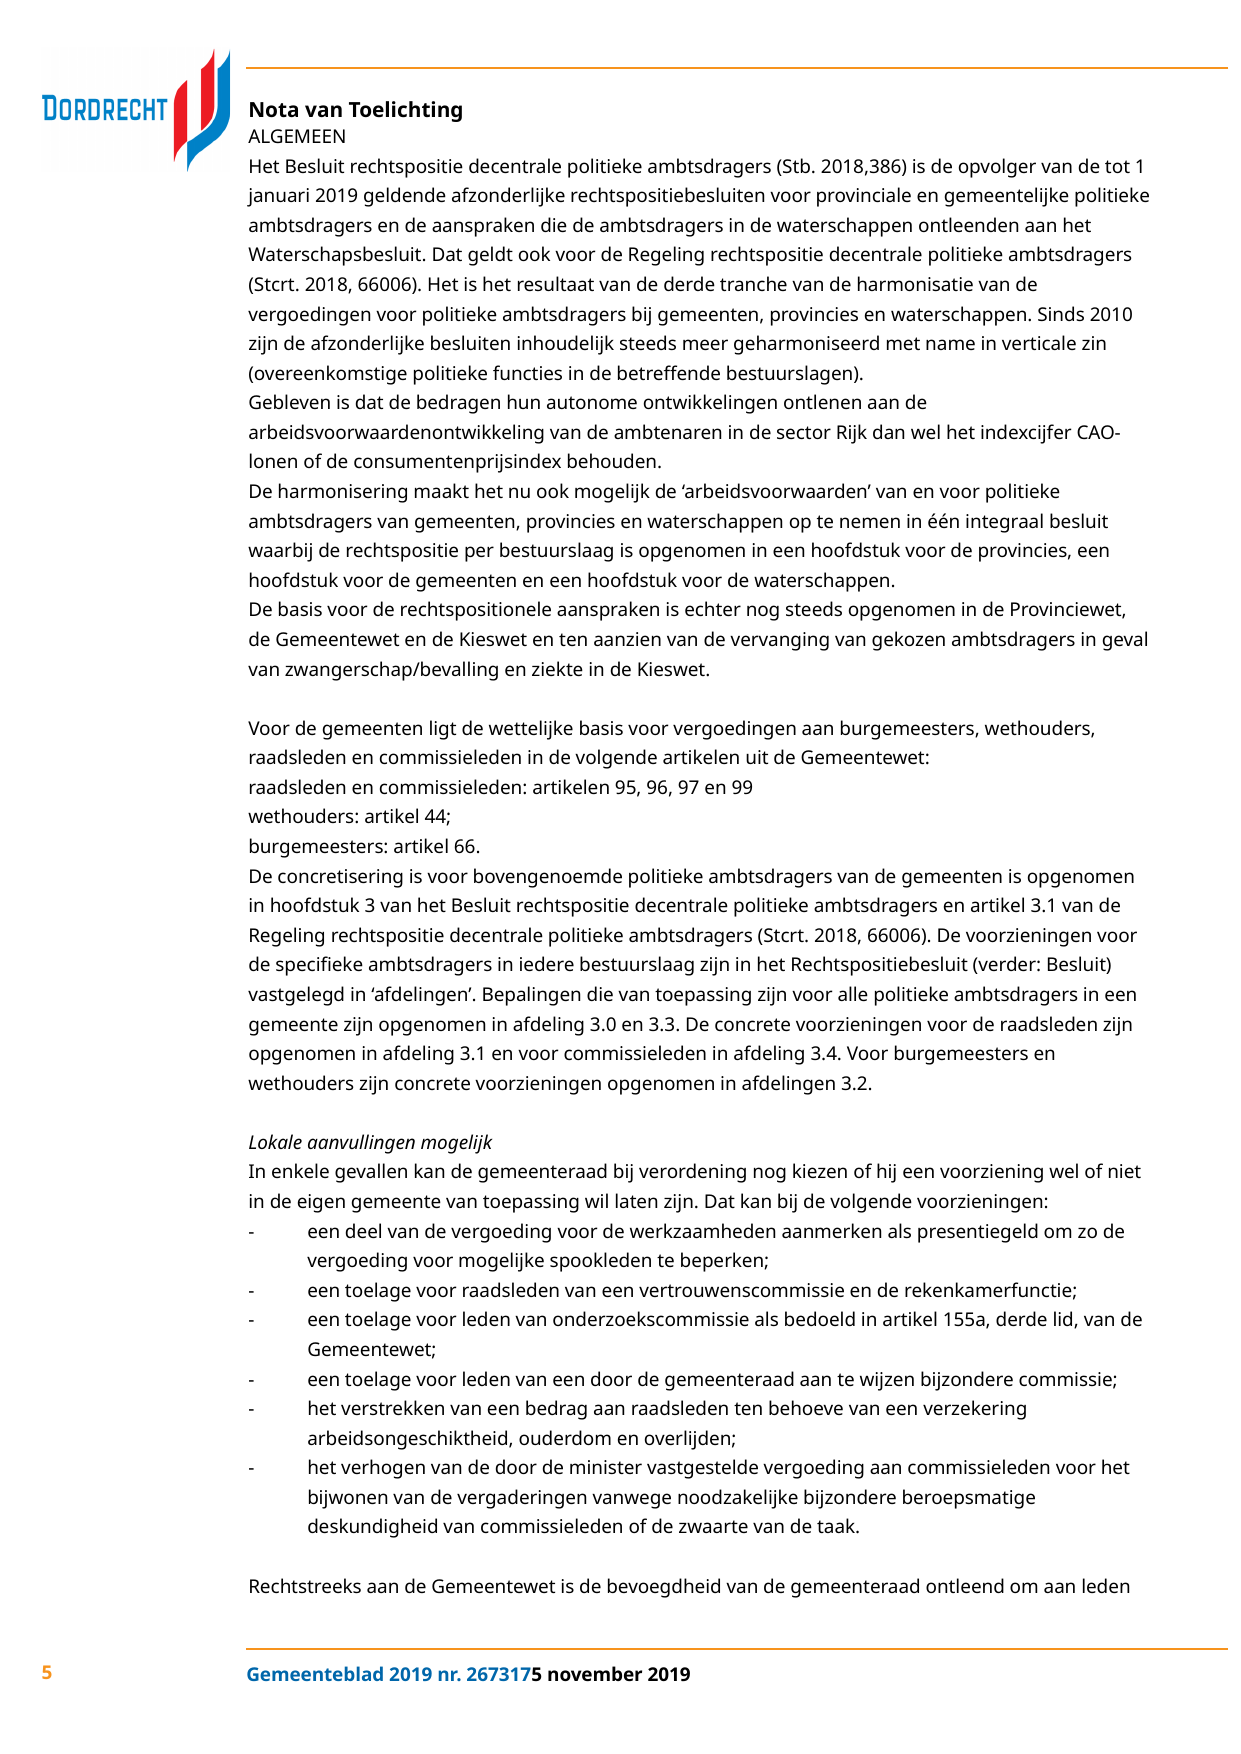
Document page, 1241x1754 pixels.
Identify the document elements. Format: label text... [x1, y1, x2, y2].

text De basis voor de rechtspositionele aanspraken is echter nog steeds opgenomen in de Provinciewet, de Gemeentewet en de Kieswet en ten aanzien van de vervanging van gekozen ambtsdragers in geval van zwangerschap/bevalling en ziekte in de Kieswet. [248, 597, 1152, 682]
text ALGEMEEN [248, 123, 1152, 149]
text Nota van Toelichting [248, 95, 1152, 123]
text Lokale aanvullingen mogelijk [248, 1129, 1152, 1155]
text wethouders: artikel 44; [248, 804, 1152, 829]
text raadsleden en commissieleden: artikelen 95, 96, 97 en 99 [248, 774, 1152, 800]
list het verstrekken van een bedrag aan raadsleden ten behoeve van een verzekering arbeidsongeschiktheid, ouderdom en overlijden; [248, 1395, 1152, 1451]
list een toelage voor leden van onderzoekscommissie als bedoeld in artikel 155a, derde lid, van de Gemeentewet; [248, 1307, 1152, 1362]
text De concretisering is voor bovengenoemde politieke ambtsdragers van de gemeenten is opgenomen in hoofdstuk 3 van het Besluit rechtspositie decentrale politieke ambtsdragers en artikel 3.1 van de Regeling rechtspositie decentrale politieke ambtsdragers (Stcrt. 2018, 66006). De voorzieningen voor de specifieke ambtsdragers in iedere bestuurslaag zijn in het Rechtspositiebesluit (verder: Besluit) vastgelegd in ‘afdelingen’. Bepalingen die van toepassing zijn voor alle politieke ambtsdragers in een gemeente zijn opgenomen in afdeling 3.0 en 3.3. De concrete voorzieningen voor de raadsleden zijn opgenomen in afdeling 3.1 en voor commissieleden in afdeling 3.4. Voor burgemeesters en wethouders zijn concrete voorzieningen opgenomen in afdelingen 3.2. [248, 863, 1152, 1096]
list een toelage voor raadsleden van een vertrouwenscommissie en de rekenkamerfunctie; [248, 1277, 1152, 1303]
text Rechtstreeks aan de Gemeentewet is de bevoegdheid van de gemeenteraad ontleend om aan leden [248, 1573, 1152, 1599]
text De harmonisering maakt het nu ook mogelijk de ‘arbeidsvoorwaarden’ van en voor politieke ambtsdragers van gemeenten, provincies en waterschappen op te nemen in één integraal besluit waarbij de rechtspositie per bestuurslaag is opgenomen in een hoofdstuk voor de provincies, een hoofdstuk voor de gemeenten en een hoofdstuk voor de waterschappen. [248, 478, 1152, 593]
list een toelage voor leden van een door de gemeenteraad aan te wijzen bijzondere commissie; [248, 1366, 1152, 1392]
picture [41, 47, 231, 172]
list het verhogen van de door de minister vastgestelde vergoeding aan commissieleden voor het bijwonen van de vergaderingen vanwege noodzakelijke bijzondere beroepsmatige deskundigheid van commissieleden of de zwaarte van de taak. [248, 1454, 1152, 1539]
text Voor de gemeenten ligt de wettelijke basis voor vergoedingen aan burgemeesters, wethouders, raadsleden en commissieleden in de volgende artikelen uit de Gemeentewet: [248, 715, 1152, 770]
text Het Besluit rechtspositie decentrale politieke ambtsdragers (Stb. 2018,386) is de opvolger van de tot 1 januari 2019 geldende afzonderlijke rechtspositiebesluiten voor provinciale en gemeentelijke politieke ambtsdragers en de aanspraken die de ambtsdragers in de waterschappen ontleenden aan het Waterschapsbesluit. Dat geldt ook voor de Regeling rechtspositie decentrale politieke ambtsdragers (Stcrt. 2018, 66006). Het is het resultaat van de derde tranche van de harmonisatie van de vergoedingen voor politieke ambtsdragers bij gemeenten, provincies en waterschappen. Sinds 2010 zijn de afzonderlijke besluiten inhoudelijk steeds meer geharmoniseerd met name in verticale zin (overeenkomstige politieke functies in de betreffende bestuurslagen). [248, 153, 1152, 386]
list een deel van de vergoeding voor de werkzaamheden aanmerken als presentiegeld om zo de vergoeding voor mogelijke spookleden te beperken; [248, 1218, 1152, 1273]
text Gebleven is dat de bedragen hun autonome ontwikkelingen ontlenen aan de arbeidsvoorwaardenontwikkeling van de ambtenaren in de sector Rijk dan wel het indexcijfer CAO-lonen of de consumentenprijsindex behouden. [248, 389, 1152, 474]
text In enkele gevallen kan de gemeenteraad bij verordening nog kiezen of hij een voorziening wel of niet in de eigen gemeente van toepassing wil laten zijn. Dat kan bij de volgende voorzieningen: [248, 1159, 1152, 1214]
text burgemeesters: artikel 66. [248, 833, 1152, 859]
